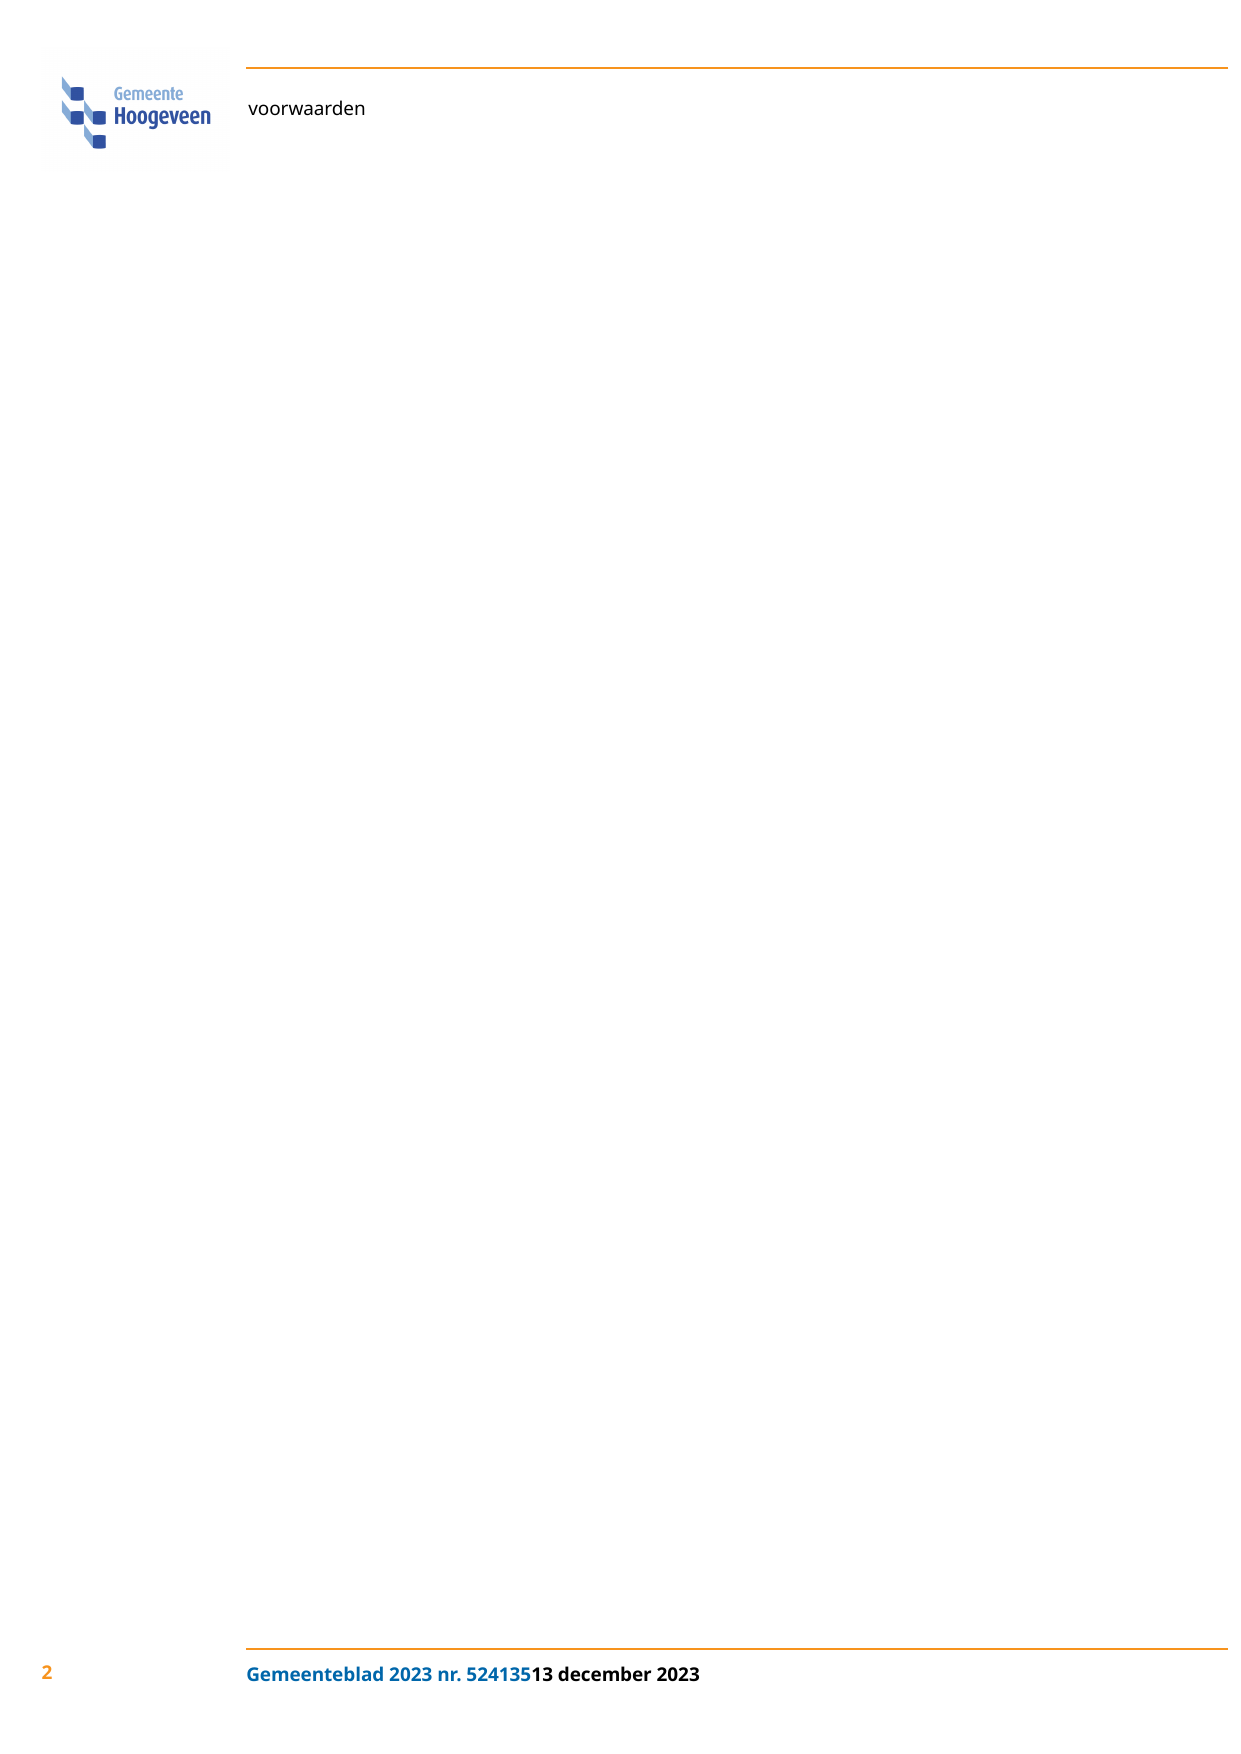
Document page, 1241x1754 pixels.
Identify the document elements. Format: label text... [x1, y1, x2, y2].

text voorwaarden [248, 95, 1152, 121]
picture [41, 47, 231, 172]
